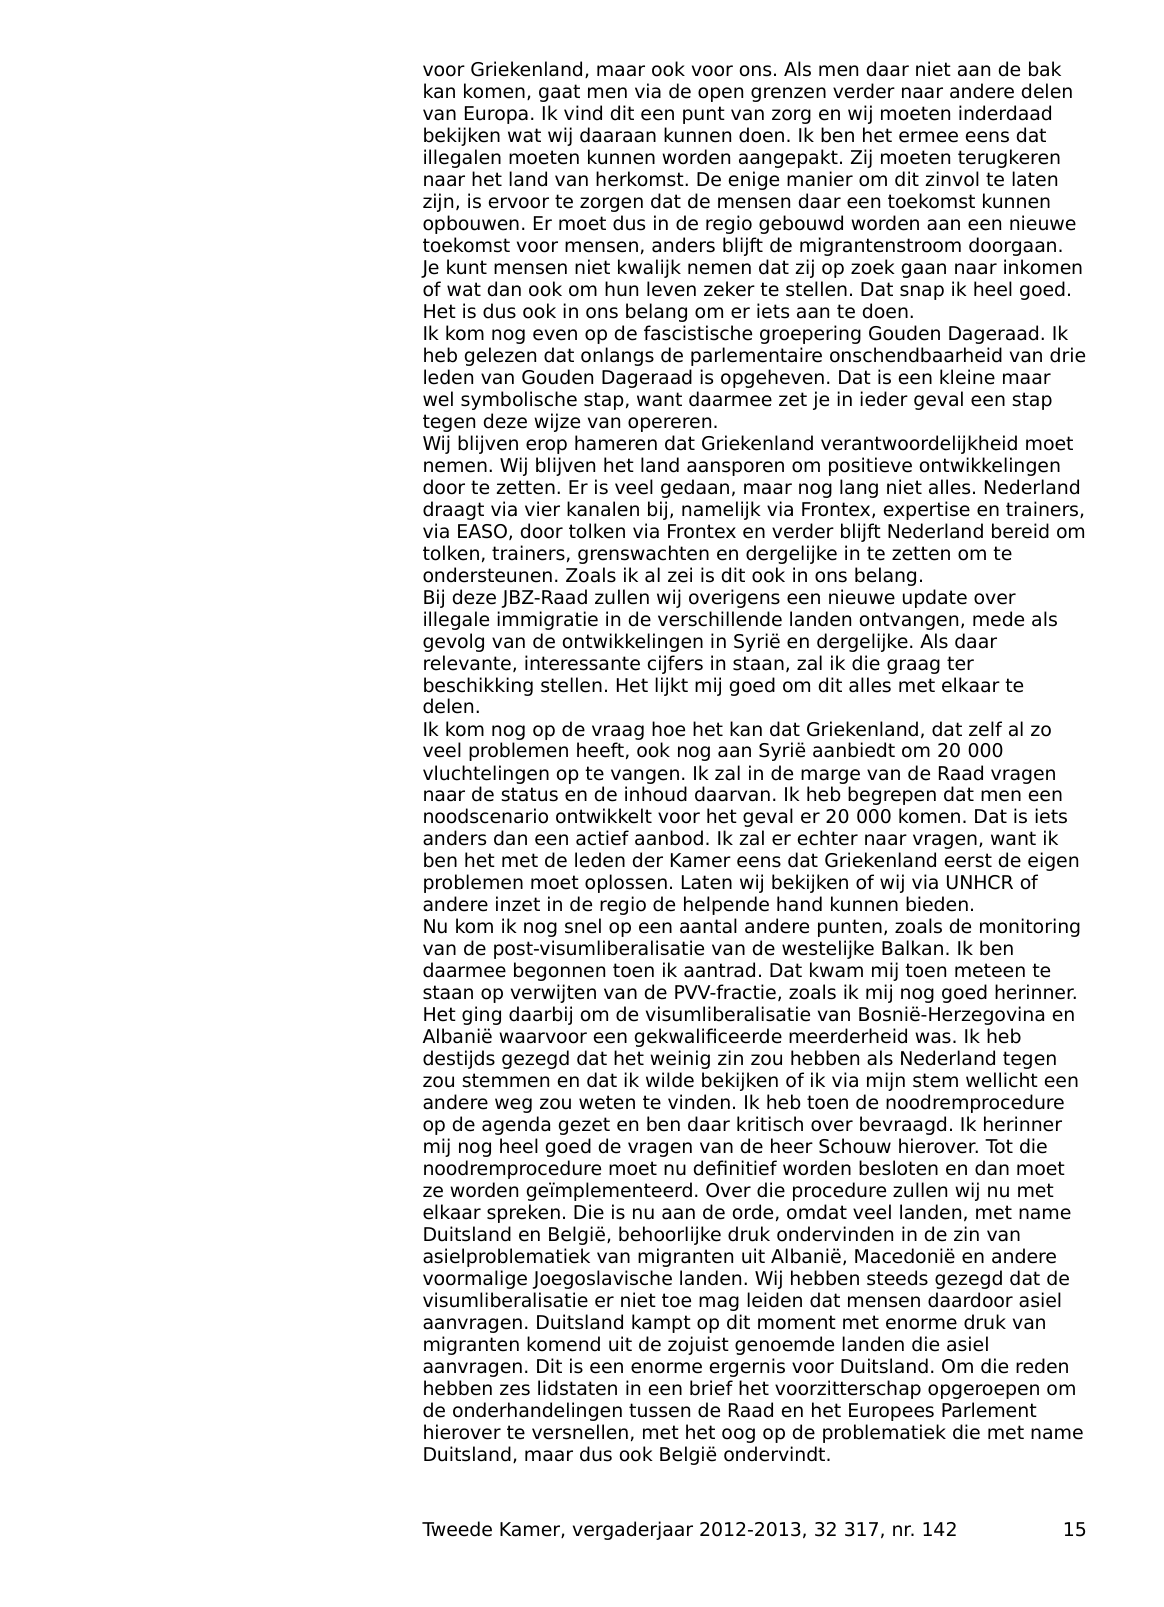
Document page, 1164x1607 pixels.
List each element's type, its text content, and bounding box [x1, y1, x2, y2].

text Wij blijven erop hameren dat Griekenland verantwoordelijkheid moet nemen. Wij blijven het land aansporen om positieve ontwikkelingen door te zetten. Er is veel gedaan, maar nog lang niet alles. Nederland draagt via vier kanalen bij, namelijk via Frontex, expertise en trainers, via EASO, door tolken via Frontex en verder blijft Nederland bereid om tolken, trainers, grenswachten en dergelijke in te zetten om te ondersteunen. Zoals ik al zei is dit ook in ons belang. [422, 433, 1087, 587]
text voor Griekenland, maar ook voor ons. Als men daar niet aan de bak kan komen, gaat men via de open grenzen verder naar andere delen van Europa. Ik vind dit een punt van zorg en wij moeten inderdaad bekijken wat wij daaraan kunnen doen. Ik ben het ermee eens dat illegalen moeten kunnen worden aangepakt. Zij moeten terugkeren naar het land van herkomst. De enige manier om dit zinvol te laten zijn, is ervoor te zorgen dat de mensen daar een toekomst kunnen opbouwen. Er moet dus in de regio gebouwd worden aan een nieuwe toekomst voor mensen, anders blijft de migrantenstroom doorgaan. Je kunt mensen niet kwalijk nemen dat zij op zoek gaan naar inkomen of wat dan ook om hun leven zeker te stellen. Dat snap ik heel goed. Het is dus ook in ons belang om er iets aan te doen. [422, 59, 1087, 323]
text Bij deze JBZ-Raad zullen wij overigens een nieuwe update over illegale immigratie in de verschillende landen ontvangen, mede als gevolg van de ontwikkelingen in Syrië en dergelijke. Als daar relevante, interessante cijfers in staan, zal ik die graag ter beschikking stellen. Het lijkt mij goed om dit alles met elkaar te delen. [422, 587, 1087, 718]
text Ik kom nog even op de fascistische groepering Gouden Dageraad. Ik heb gelezen dat onlangs de parlementaire onschendbaarheid van drie leden van Gouden Dageraad is opgeheven. Dat is een kleine maar wel symbolische stap, want daarmee zet je in ieder geval een stap tegen deze wijze van opereren. [422, 323, 1087, 433]
text Nu kom ik nog snel op een aantal andere punten, zoals de monitoring van de post-visumliberalisatie van de westelijke Balkan. Ik ben daarmee begonnen toen ik aantrad. Dat kwam mij toen meteen te staan op verwijten van de PVV-fractie, zoals ik mij nog goed herinner. Het ging daarbij om de visumliberalisatie van Bosnië-Herzegovina en Albanië waarvoor een gekwalificeerde meerderheid was. Ik heb destijds gezegd dat het weinig zin zou hebben als Nederland tegen zou stemmen en dat ik wilde bekijken of ik via mijn stem wellicht een andere weg zou weten te vinden. Ik heb toen de noodremprocedure op de agenda gezet en ben daar kritisch over bevraagd. Ik herinner mij nog heel goed de vragen van de heer Schouw hierover. Tot die noodremprocedure moet nu definitief worden besloten en dan moet ze worden geïmplementeerd. Over die procedure zullen wij nu met elkaar spreken. Die is nu aan de orde, omdat veel landen, met name Duitsland en België, behoorlijke druk ondervinden in de zin van asielproblematiek van migranten uit Albanië, Macedonië en andere voormalige Joegoslavische landen. Wij hebben steeds gezegd dat de visumliberalisatie er niet toe mag leiden dat mensen daardoor asiel aanvragen. Duitsland kampt op dit moment met enorme druk van migranten komend uit de zojuist genoemde landen die asiel aanvragen. Dit is een enorme ergernis voor Duitsland. Om die reden hebben zes lidstaten in een brief het voorzitterschap opgeroepen om de onderhandelingen tussen de Raad en het Europees Parlement hierover te versnellen, met het oog op de problematiek die met name Duitsland, maar dus ook België ondervindt. [422, 916, 1087, 1466]
text Ik kom nog op de vraag hoe het kan dat Griekenland, dat zelf al zo veel problemen heeft, ook nog aan Syrië aanbiedt om 20 000 vluchtelingen op te vangen. Ik zal in de marge van de Raad vragen naar de status en de inhoud daarvan. Ik heb begrepen dat men een noodscenario ontwikkelt voor het geval er 20 000 komen. Dat is iets anders dan een actief aanbod. Ik zal er echter naar vragen, want ik ben het met de leden der Kamer eens dat Griekenland eerst de eigen problemen moet oplossen. Laten wij bekijken of wij via UNHCR of andere inzet in de regio de helpende hand kunnen bieden. [422, 718, 1087, 916]
